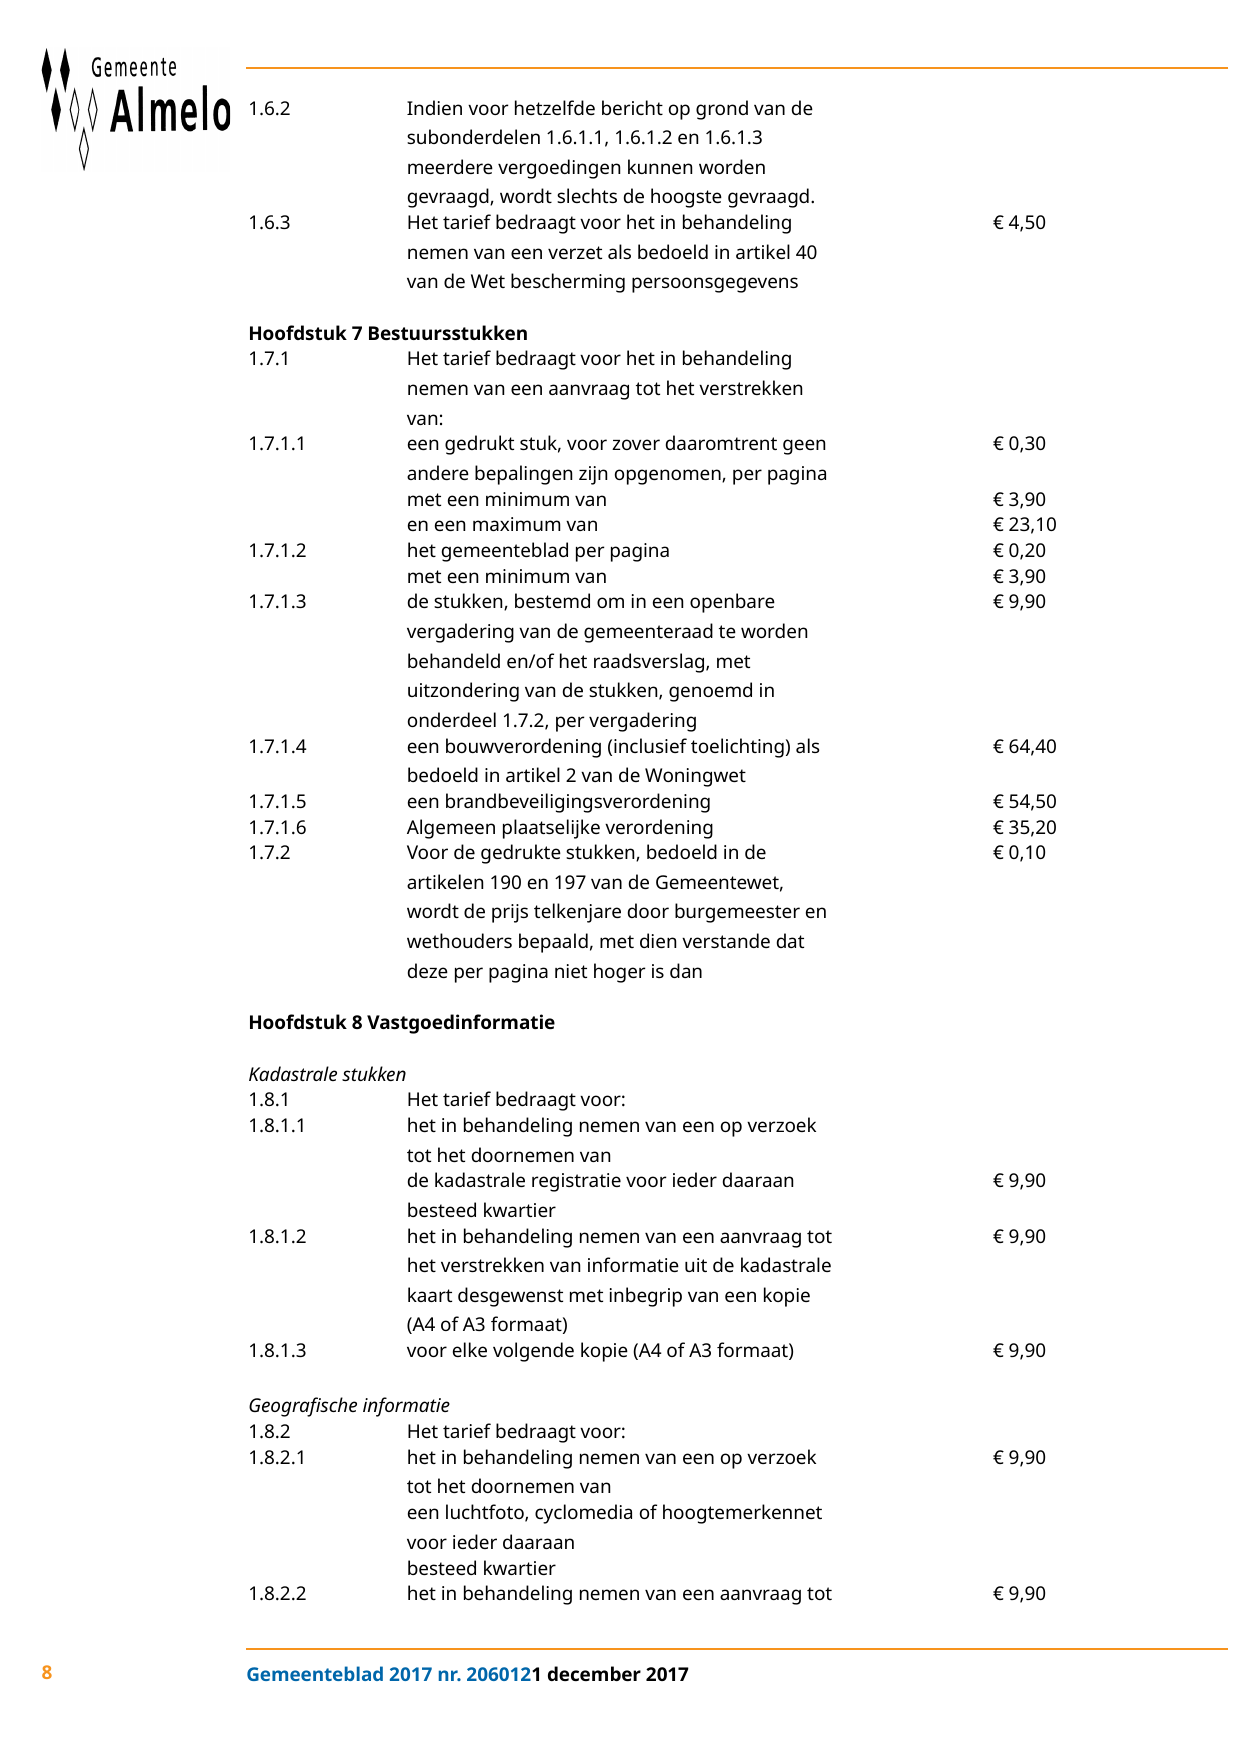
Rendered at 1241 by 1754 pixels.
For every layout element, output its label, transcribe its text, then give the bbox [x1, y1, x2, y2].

table_cell [834, 1338, 993, 1363]
table_cell [834, 1061, 993, 1087]
table_cell € 9,90 [993, 589, 1152, 733]
table_cell Het tarief bedraagt voor het in behandeling nemen van een aanvraag tot het verstrekken van: [407, 346, 834, 431]
table_cell [248, 1035, 407, 1061]
table_cell 1.8.2.2 [248, 1581, 407, 1606]
table_cell Indien voor hetzelfde bericht op grond van de subonderdelen 1.6.1.1, 1.6.1.2 en 1.6.1.3 meerdere vergoedingen kunnen worden gevraagd, wordt slechts de hoogste gevraagd. [407, 95, 834, 209]
table_cell € 0,10 [993, 840, 1152, 984]
table_cell 1.7.1.4 [248, 733, 407, 788]
table_cell [834, 840, 993, 984]
table_cell [834, 814, 993, 839]
table_cell € 4,50 [993, 209, 1152, 294]
table_cell 1.7.1.6 [248, 814, 407, 839]
table_cell [834, 209, 993, 294]
table_cell [993, 1061, 1152, 1087]
table_cell Het tarief bedraagt voor: [407, 1087, 834, 1112]
table_cell [993, 984, 1152, 1009]
table_cell € 9,90 [993, 1444, 1152, 1499]
table_cell 1.8.2.1 [248, 1444, 407, 1499]
table_cell met een minimum van [407, 486, 834, 512]
table_cell 1.8.1 [248, 1087, 407, 1112]
table_cell 1.7.1 [248, 346, 407, 431]
table_cell [834, 431, 993, 486]
table_cell [834, 1009, 993, 1035]
table_cell [407, 1035, 834, 1061]
table_cell het in behandeling nemen van een aanvraag tot het verstrekken van informatie uit de kadastrale kaart desgewenst met inbegrip van een kopie (A4 of A3 formaat) [407, 1223, 834, 1337]
table_cell [834, 1087, 993, 1112]
table_cell besteed kwartier [407, 1555, 834, 1581]
table_cell [834, 788, 993, 814]
table_cell [834, 1112, 993, 1168]
table_cell [834, 984, 993, 1009]
table_cell [834, 512, 993, 537]
table_cell een brandbeveiligingsverordening [407, 788, 834, 814]
table_cell 1.7.1.2 [248, 537, 407, 563]
table_cell Voor de gedrukte stukken, bedoeld in de artikelen 190 en 197 van de Gemeentewet, wordt de prijs telkenjare door burgemeester en wethouders bepaald, met dien verstande dat deze per pagina niet hoger is dan [407, 840, 834, 984]
table_cell € 9,90 [993, 1168, 1152, 1223]
table_cell 1.8.2 [248, 1419, 407, 1444]
table_cell [993, 1555, 1152, 1581]
table_cell [993, 1035, 1152, 1061]
table_cell [248, 1168, 407, 1223]
table_cell [834, 1555, 993, 1581]
table_cell met een minimum van [407, 563, 834, 589]
table_cell [834, 1363, 993, 1418]
table_cell [834, 1035, 993, 1061]
table_cell [834, 537, 993, 563]
table_cell [834, 563, 993, 589]
table_cell 1.6.3 [248, 209, 407, 294]
table_cell voor elke volgende kopie (A4 of A3 formaat) [407, 1338, 834, 1363]
table_cell [993, 1419, 1152, 1444]
table_cell [248, 486, 407, 512]
table_cell [834, 1168, 993, 1223]
table_cell € 9,90 [993, 1581, 1152, 1606]
table_cell € 9,90 [993, 1338, 1152, 1363]
table_cell de kadastrale registratie voor ieder daaraan besteed kwartier [407, 1168, 834, 1223]
table_cell Algemeen plaatselijke verordening [407, 814, 834, 839]
table_cell 1.6.2 [248, 95, 407, 209]
table_cell Het tarief bedraagt voor: [407, 1419, 834, 1444]
table_cell de stukken, bestemd om in een openbare vergadering van de gemeenteraad te worden behandeld en/of het raadsverslag, met uitzondering van de stukken, genoemd in onderdeel 1.7.2, per vergadering [407, 589, 834, 733]
table_cell [834, 589, 993, 733]
table_cell een bouwverordening (inclusief toelichting) als bedoeld in artikel 2 van de Woningwet [407, 733, 834, 788]
table_cell [834, 733, 993, 788]
table_cell € 0,30 [993, 431, 1152, 486]
table_cell Hoofdstuk 8 Vastgoedinformatie [248, 1009, 834, 1035]
table_cell [993, 1363, 1152, 1418]
table_cell het gemeenteblad per pagina [407, 537, 834, 563]
table_cell [993, 1112, 1152, 1168]
table_cell 1.7.2 [248, 840, 407, 984]
table_cell het in behandeling nemen van een op verzoek tot het doornemen van [407, 1112, 834, 1168]
table_cell [248, 1555, 407, 1581]
picture [41, 47, 231, 172]
table_cell € 23,10 [993, 512, 1152, 537]
table_cell [834, 1500, 993, 1555]
table_cell een gedrukt stuk, voor zover daaromtrent geen andere bepalingen zijn opgenomen, per pagina [407, 431, 834, 486]
table_cell [993, 1087, 1152, 1112]
table_cell [834, 1444, 993, 1499]
table_cell 1.8.1.2 [248, 1223, 407, 1337]
table_cell [834, 95, 993, 209]
table_cell [993, 1009, 1152, 1035]
table_cell Kadastrale stukken [248, 1061, 834, 1087]
table_cell [834, 1581, 993, 1606]
table_cell € 0,20 [993, 537, 1152, 563]
table_cell [834, 294, 993, 320]
table_cell € 35,20 [993, 814, 1152, 839]
table_cell [993, 346, 1152, 431]
table_cell het in behandeling nemen van een op verzoek tot het doornemen van [407, 1444, 834, 1499]
table_cell [993, 95, 1152, 209]
table_cell [407, 984, 834, 1009]
table_cell € 9,90 [993, 1223, 1152, 1337]
table_cell [993, 294, 1152, 320]
table_cell 1.8.1.1 [248, 1112, 407, 1168]
table_cell € 54,50 [993, 788, 1152, 814]
table_cell [248, 512, 407, 537]
table_cell [834, 486, 993, 512]
table_cell Geografische informatie [248, 1363, 834, 1418]
table_cell en een maximum van [407, 512, 834, 537]
table_cell [407, 294, 834, 320]
table_cell het in behandeling nemen van een aanvraag tot [407, 1581, 834, 1606]
table_cell [248, 984, 407, 1009]
table_cell € 64,40 [993, 733, 1152, 788]
table_cell Hoofdstuk 7 Bestuursstukken [248, 320, 834, 346]
table_cell Het tarief bedraagt voor het in behandeling nemen van een verzet als bedoeld in artikel 40 van de Wet bescherming persoonsgegevens [407, 209, 834, 294]
table_cell [834, 346, 993, 431]
table_cell 1.7.1.5 [248, 788, 407, 814]
table_cell [248, 563, 407, 589]
table_cell [993, 320, 1152, 346]
table_cell [993, 1500, 1152, 1555]
table_cell een luchtfoto, cyclomedia of hoogtemerkennet voor ieder daaraan [407, 1500, 834, 1555]
table_cell [248, 1500, 407, 1555]
table_cell [834, 1419, 993, 1444]
table_cell [834, 1223, 993, 1337]
table_cell [248, 294, 407, 320]
table_cell 1.8.1.3 [248, 1338, 407, 1363]
table_cell € 3,90 [993, 563, 1152, 589]
table_cell € 3,90 [993, 486, 1152, 512]
table_cell 1.7.1.3 [248, 589, 407, 733]
table_cell [834, 320, 993, 346]
table_cell 1.7.1.1 [248, 431, 407, 486]
